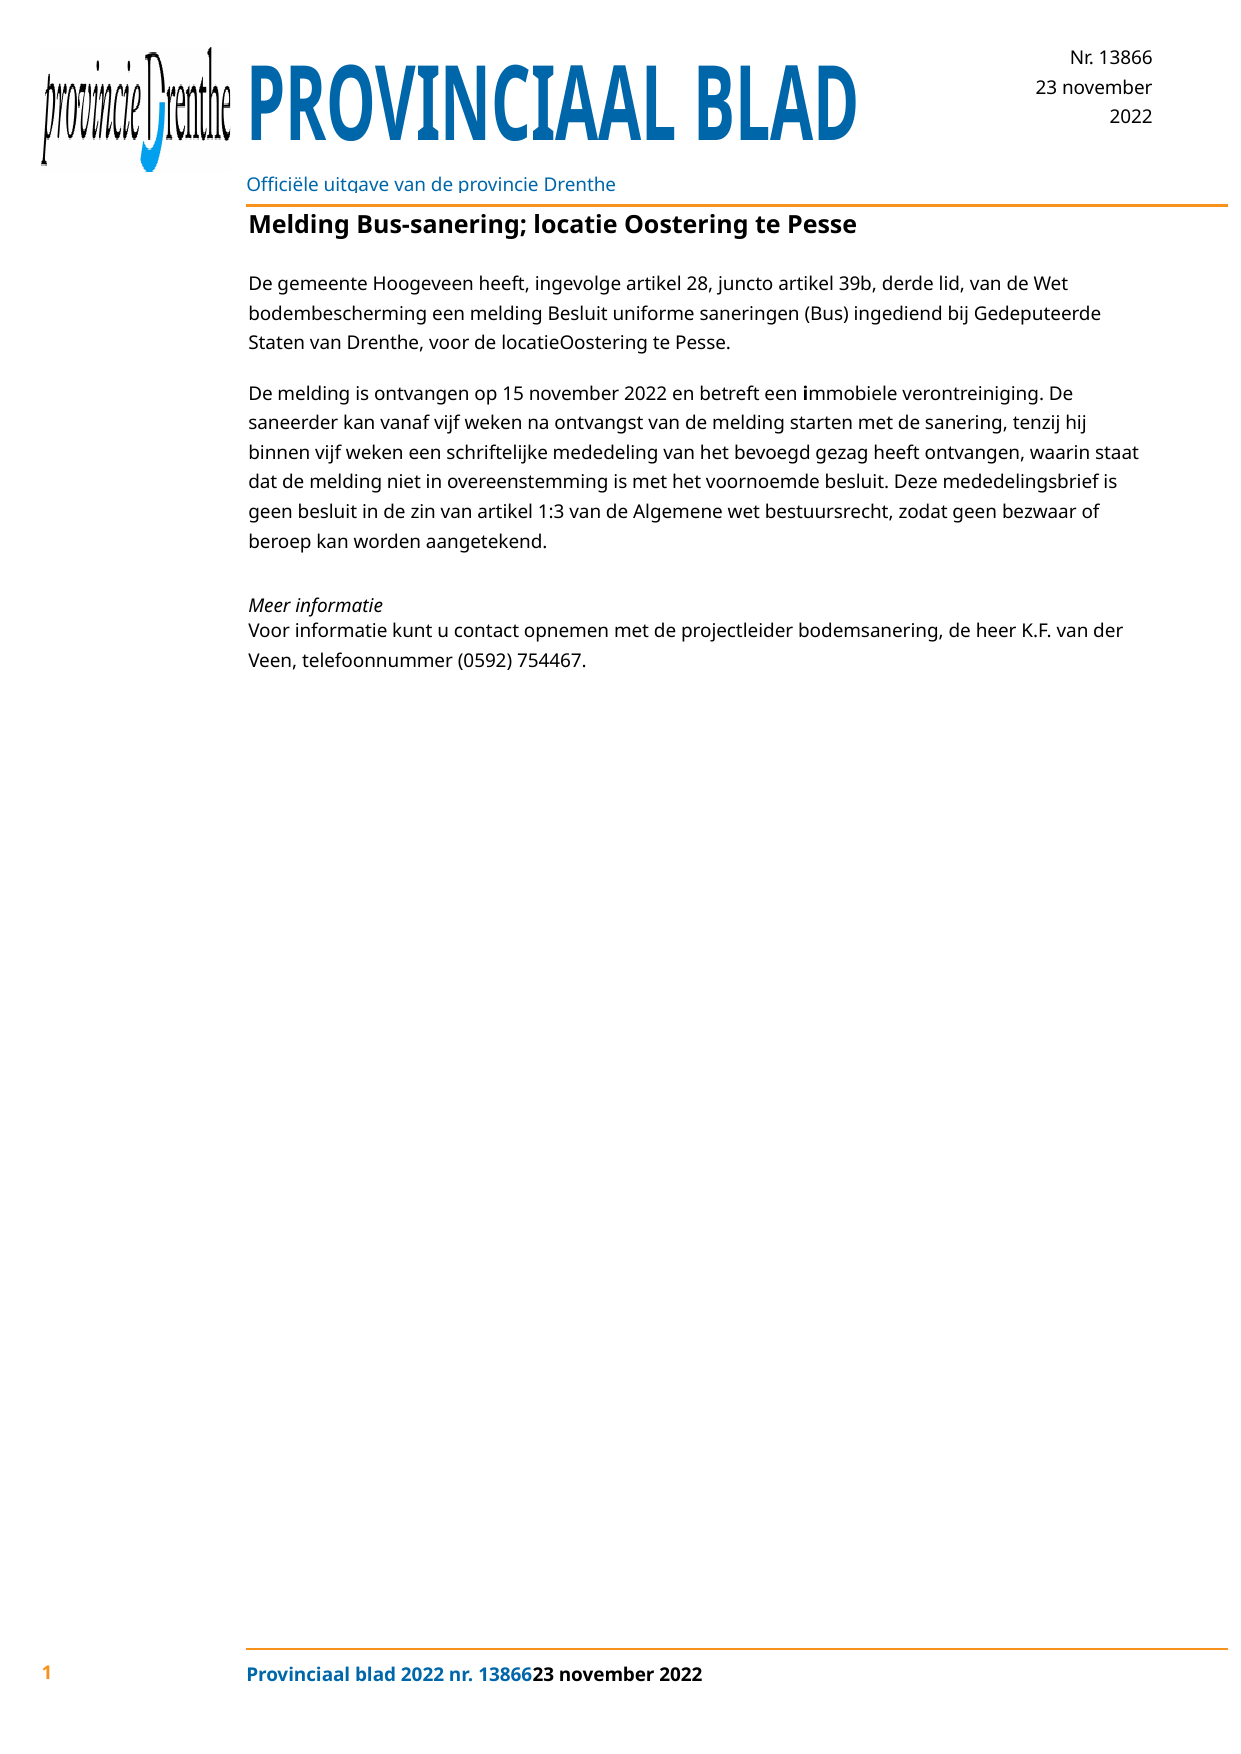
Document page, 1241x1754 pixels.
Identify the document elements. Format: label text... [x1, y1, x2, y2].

text Melding Bus-sanering; locatie Oostering te Pesse [248, 207, 1152, 241]
text Voor informatie kunt u contact opnemen met de projectleider bodemsanering, de heer K.F. van der Veen, telefoonnummer (0592) 754467. [248, 617, 1152, 673]
text De melding is ontvangen op 15 november 2022 en betreft een immobiele verontreiniging. De saneerder kan vanaf vijf weken na ontvangst van de melding starten met de sanering, tenzij hij binnen vijf weken een schriftelijke mededeling van het bevoegd gezag heeft ontvangen, waarin staat dat de melding niet in overeenstemming is met het voornoemde besluit. Deze mededelingsbrief is geen besluit in de zin van artikel 1:3 van de Algemene wet bestuursrecht, zodat geen bezwaar of beroep kan worden aangetekend. [248, 380, 1152, 553]
text De gemeente Hoogeveen heeft, ingevolge artikel 28, juncto artikel 39b, derde lid, van de Wet bodembescherming een melding Besluit uniforme saneringen (Bus) ingediend bij Gedeputeerde Staten van Drenthe, voor de locatieOostering te Pesse. [248, 270, 1152, 355]
text Meer informatie [248, 592, 1152, 617]
picture [41, 47, 231, 172]
